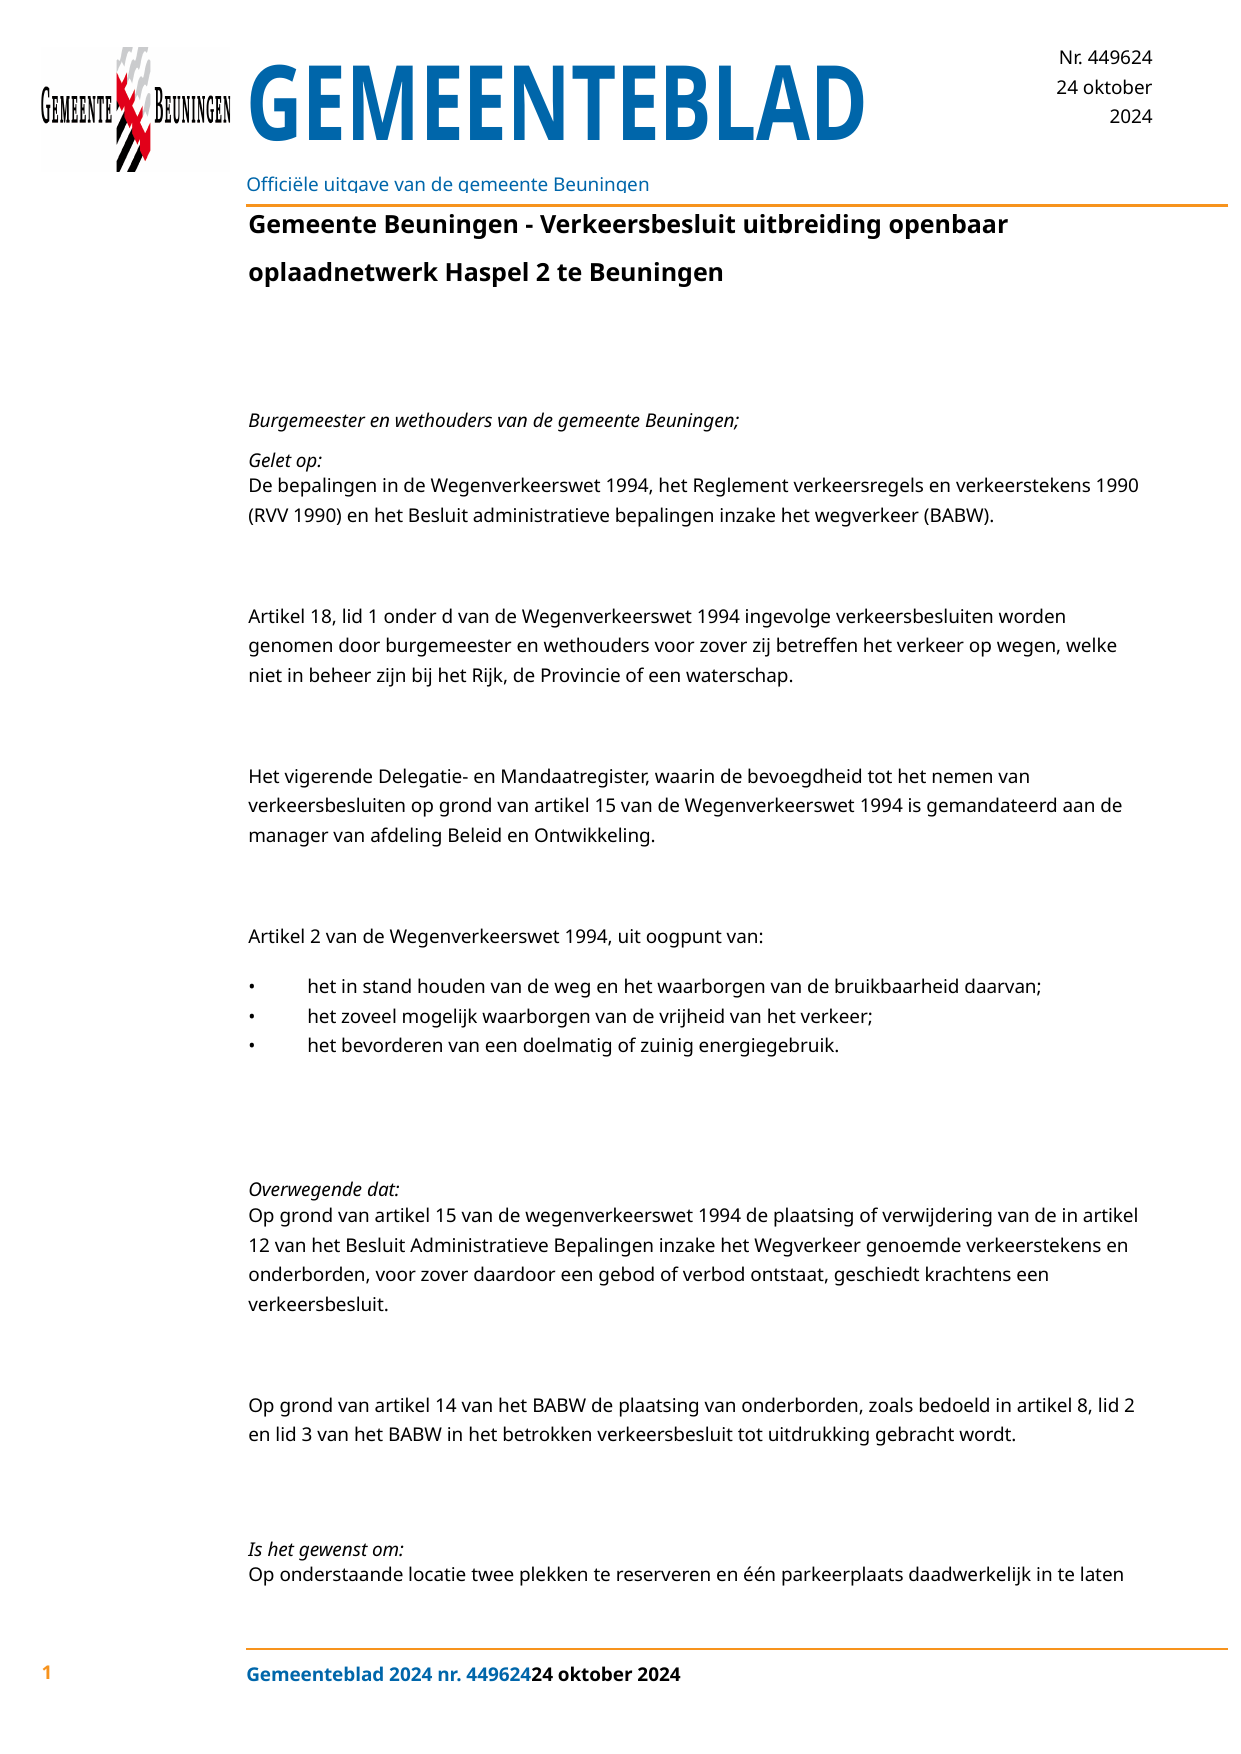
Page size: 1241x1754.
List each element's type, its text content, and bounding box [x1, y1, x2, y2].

text Het vigerende Delegatie- en Mandaatregister, waarin de bevoegdheid tot het nemen van verkeersbesluiten op grond van artikel 15 van de Wegenverkeerswet 1994 is gemandateerd aan de manager van afdeling Beleid en Ontwikkeling. [248, 763, 1152, 848]
text Is het gewenst om: [248, 1536, 1152, 1562]
list het in stand houden van de weg en het waarborgen van de bruikbaarheid daarvan; [248, 973, 1152, 999]
list het bevorderen van een doelmatig of zuinig energiegebruik. [248, 1033, 1152, 1058]
text Gelet op: [248, 447, 1152, 473]
text Gemeente Beuningen - Verkeersbesluit uitbreiding openbaar oplaadnetwerk Haspel 2 te Beuningen [248, 207, 1152, 288]
text Op onderstaande locatie twee plekken te reserveren en één parkeerplaats daadwerkelijk in te laten [248, 1562, 1152, 1587]
text Op grond van artikel 14 van het BABW de plaatsing van onderborden, zoals bedoeld in artikel 8, lid 2 en lid 3 van het BABW in het betrokken verkeersbesluit tot uitdrukking gebracht wordt. [248, 1392, 1152, 1447]
text De bepalingen in de Wegenverkeerswet 1994, het Reglement verkeersregels en verkeerstekens 1990 (RVV 1990) en het Besluit administratieve bepalingen inzake het wegverkeer (BABW). [248, 473, 1152, 528]
text Overwegende dat: [248, 1177, 1152, 1202]
list het zoveel mogelijk waarborgen van de vrijheid van het verkeer; [248, 1003, 1152, 1029]
text Artikel 18, lid 1 onder d van de Wegenverkeerswet 1994 ingevolge verkeersbesluiten worden genomen door burgemeester en wethouders voor zover zij betreffen het verkeer op wegen, welke niet in beheer zijn bij het Rijk, de Provincie of een waterschap. [248, 603, 1152, 688]
picture [41, 47, 231, 172]
text Op grond van artikel 15 van de wegenverkeerswet 1994 de plaatsing of verwijdering van de in artikel 12 van het Besluit Administratieve Bepalingen inzake het Wegverkeer genoemde verkeerstekens en onderborden, voor zover daardoor een gebod of verbod ontstaat, geschiedt krachtens een verkeersbesluit. [248, 1202, 1152, 1317]
text Artikel 2 van de Wegenverkeerswet 1994, uit oogpunt van: [248, 923, 1152, 949]
text Burgemeester en wethouders van de gemeente Beuningen; [248, 408, 1152, 433]
